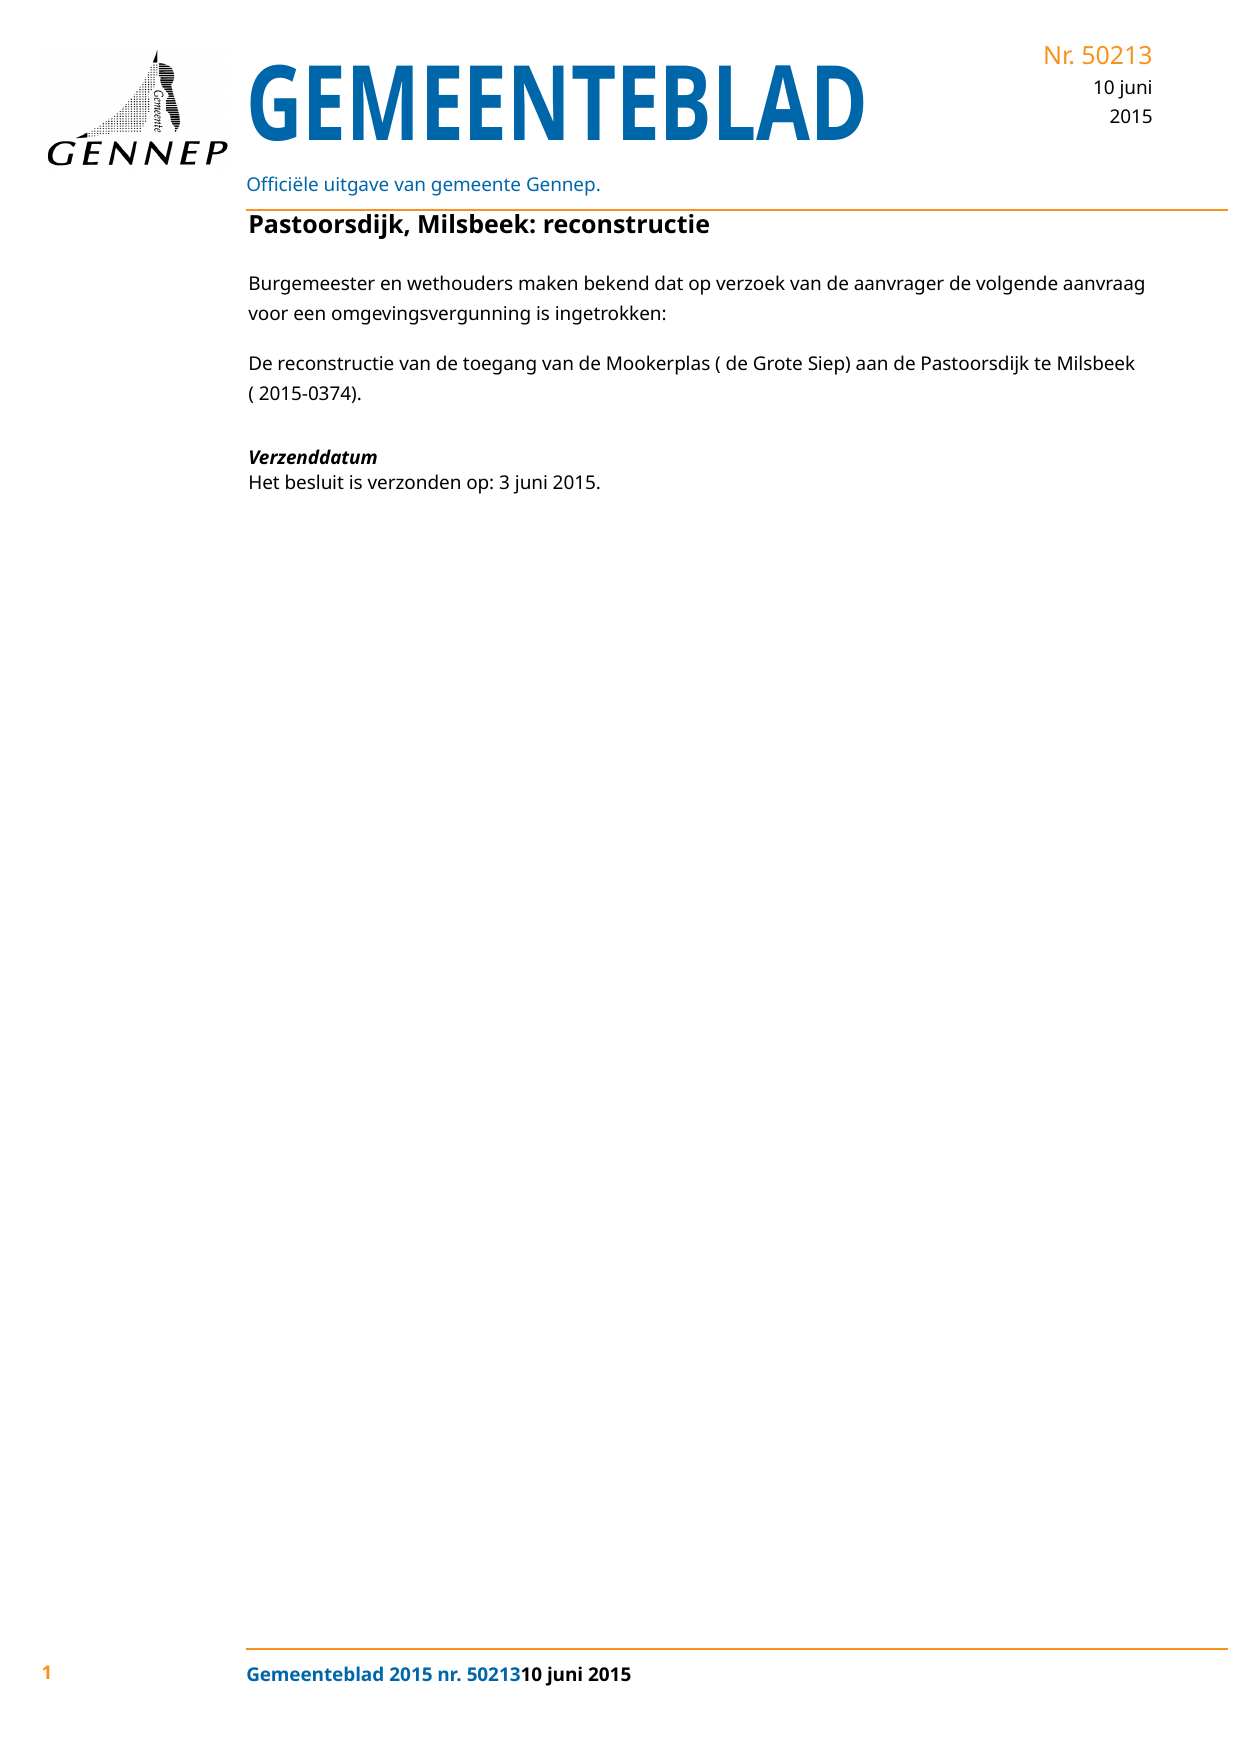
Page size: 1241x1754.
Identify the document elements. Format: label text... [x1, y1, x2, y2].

picture [41, 47, 231, 172]
text Burgemeester en wethouders maken bekend dat op verzoek van de aanvrager de volgende aanvraag voor een omgevingsvergunning is ingetrokken: [248, 270, 1152, 326]
text Het besluit is verzonden op: 3 juni 2015. [248, 469, 1152, 495]
text De reconstructie van de toegang van de Mookerplas ( de Grote Siep) aan de Pastoorsdijk te Milsbeek ( 2015-0374). [248, 350, 1152, 406]
text Verzenddatum [248, 444, 1152, 469]
text Pastoorsdijk, Milsbeek: reconstructie [248, 211, 1152, 241]
